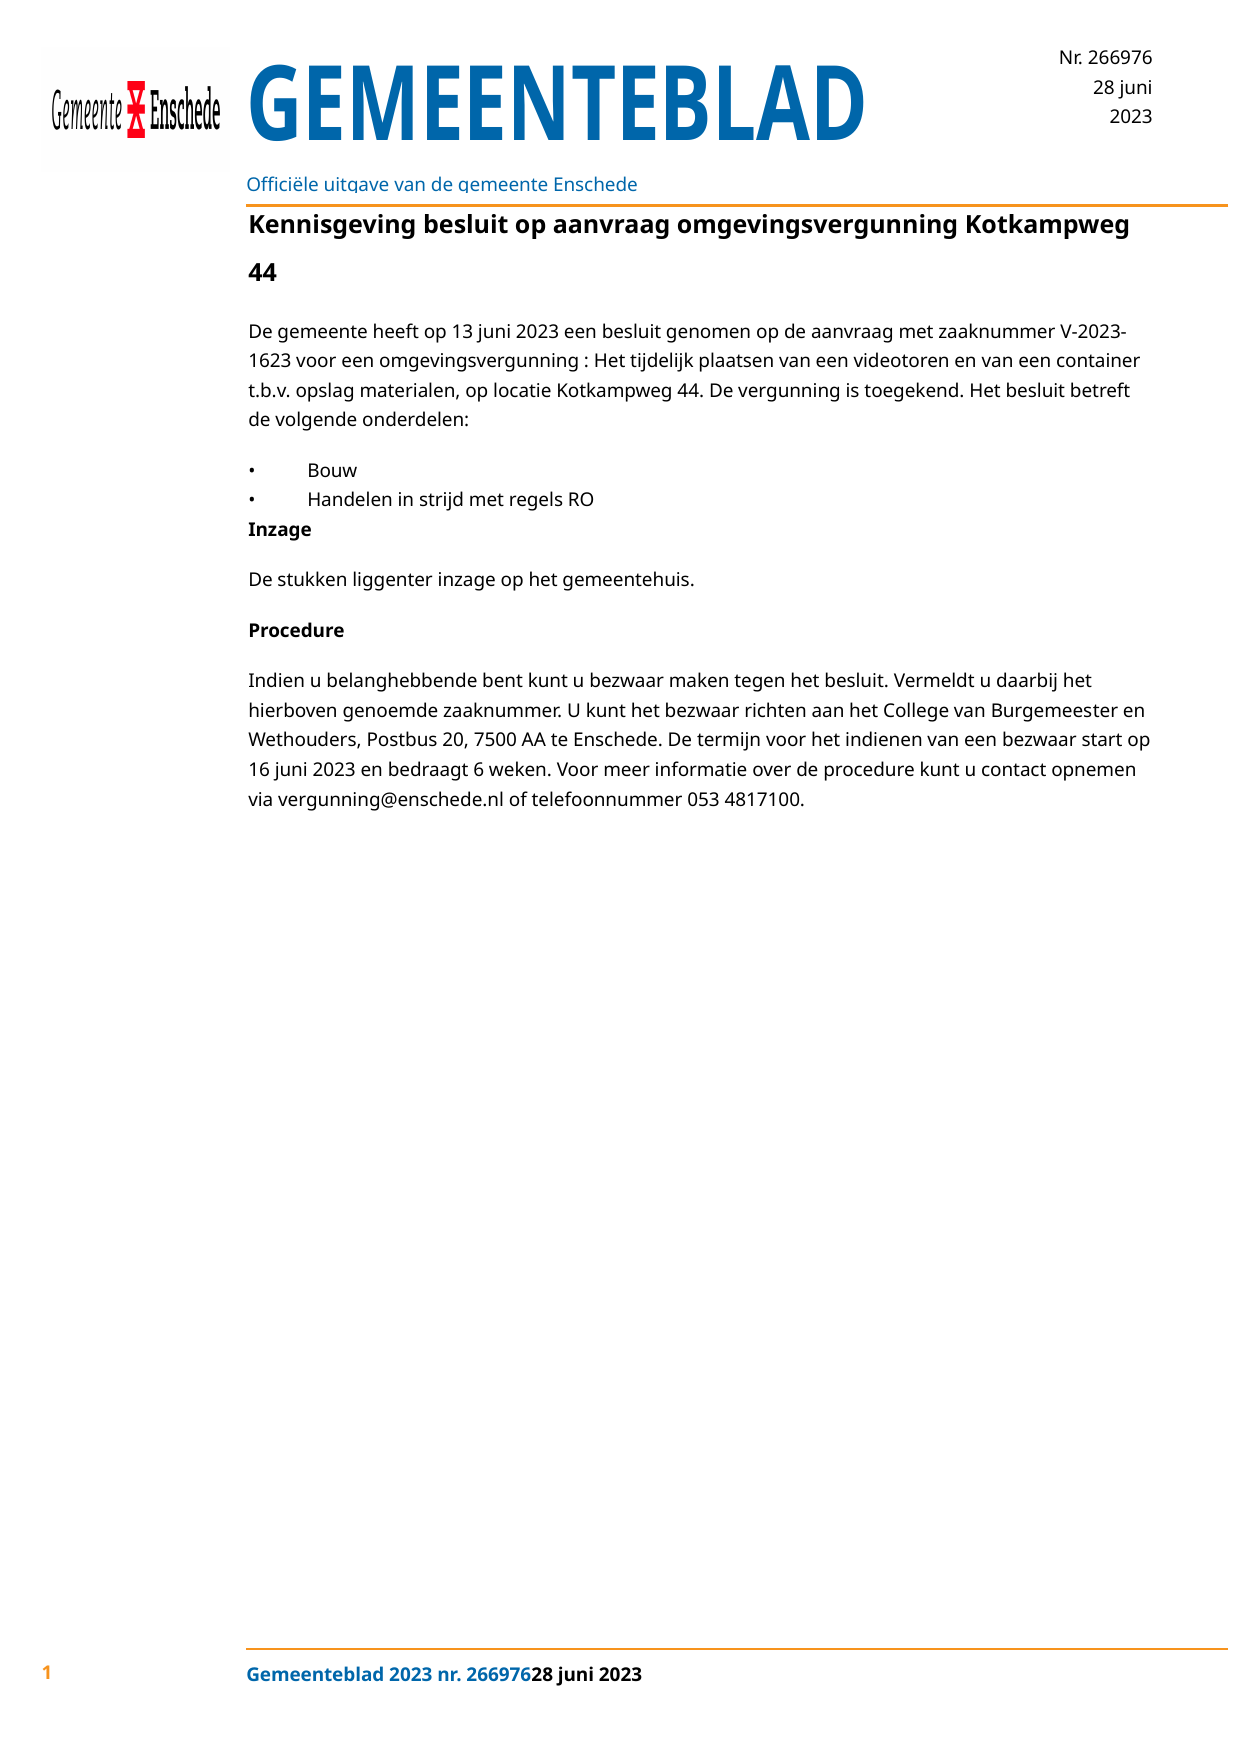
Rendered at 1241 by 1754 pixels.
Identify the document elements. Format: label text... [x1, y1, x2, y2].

list Bouw [248, 457, 1152, 483]
text Indien u belanghebbende bent kunt u bezwaar maken tegen het besluit. Vermeldt u daarbij het hierboven genoemde zaaknummer. U kunt het bezwaar richten aan het College van Burgemees­ter en Wethouders, Postbus 20, 7500 AA te Enschede. De termijn voor het indienen van een bezwaar start op 16 juni 2023 en bedraagt 6 weken. Voor meer informatie over de procedure kunt u contact opnemen via vergunning@enschede.nl of telefoonnummer 053 4817100. [248, 667, 1152, 812]
list Handelen in strijd met regels RO [248, 487, 1152, 512]
picture [41, 47, 231, 172]
text De gemeente heeft op 13 juni 2023 een besluit genomen op de aanvraag met zaaknummer V-2023-1623 voor een omgevingsvergunning : Het tijdelijk plaatsen van een videotoren en van een container t.b.v. opslag materialen, op locatie Kotkampweg 44. De vergunning is toegekend. Het besluit betreft de volgende onderdelen: [248, 318, 1152, 432]
text Kennisgeving besluit op aanvraag omgevingsvergunning Kotkampweg 44 [248, 207, 1152, 288]
text De stukken liggenter inzage op het gemeentehuis. [248, 567, 1152, 592]
text Procedure [248, 617, 1152, 643]
text Inzage [248, 516, 1152, 542]
